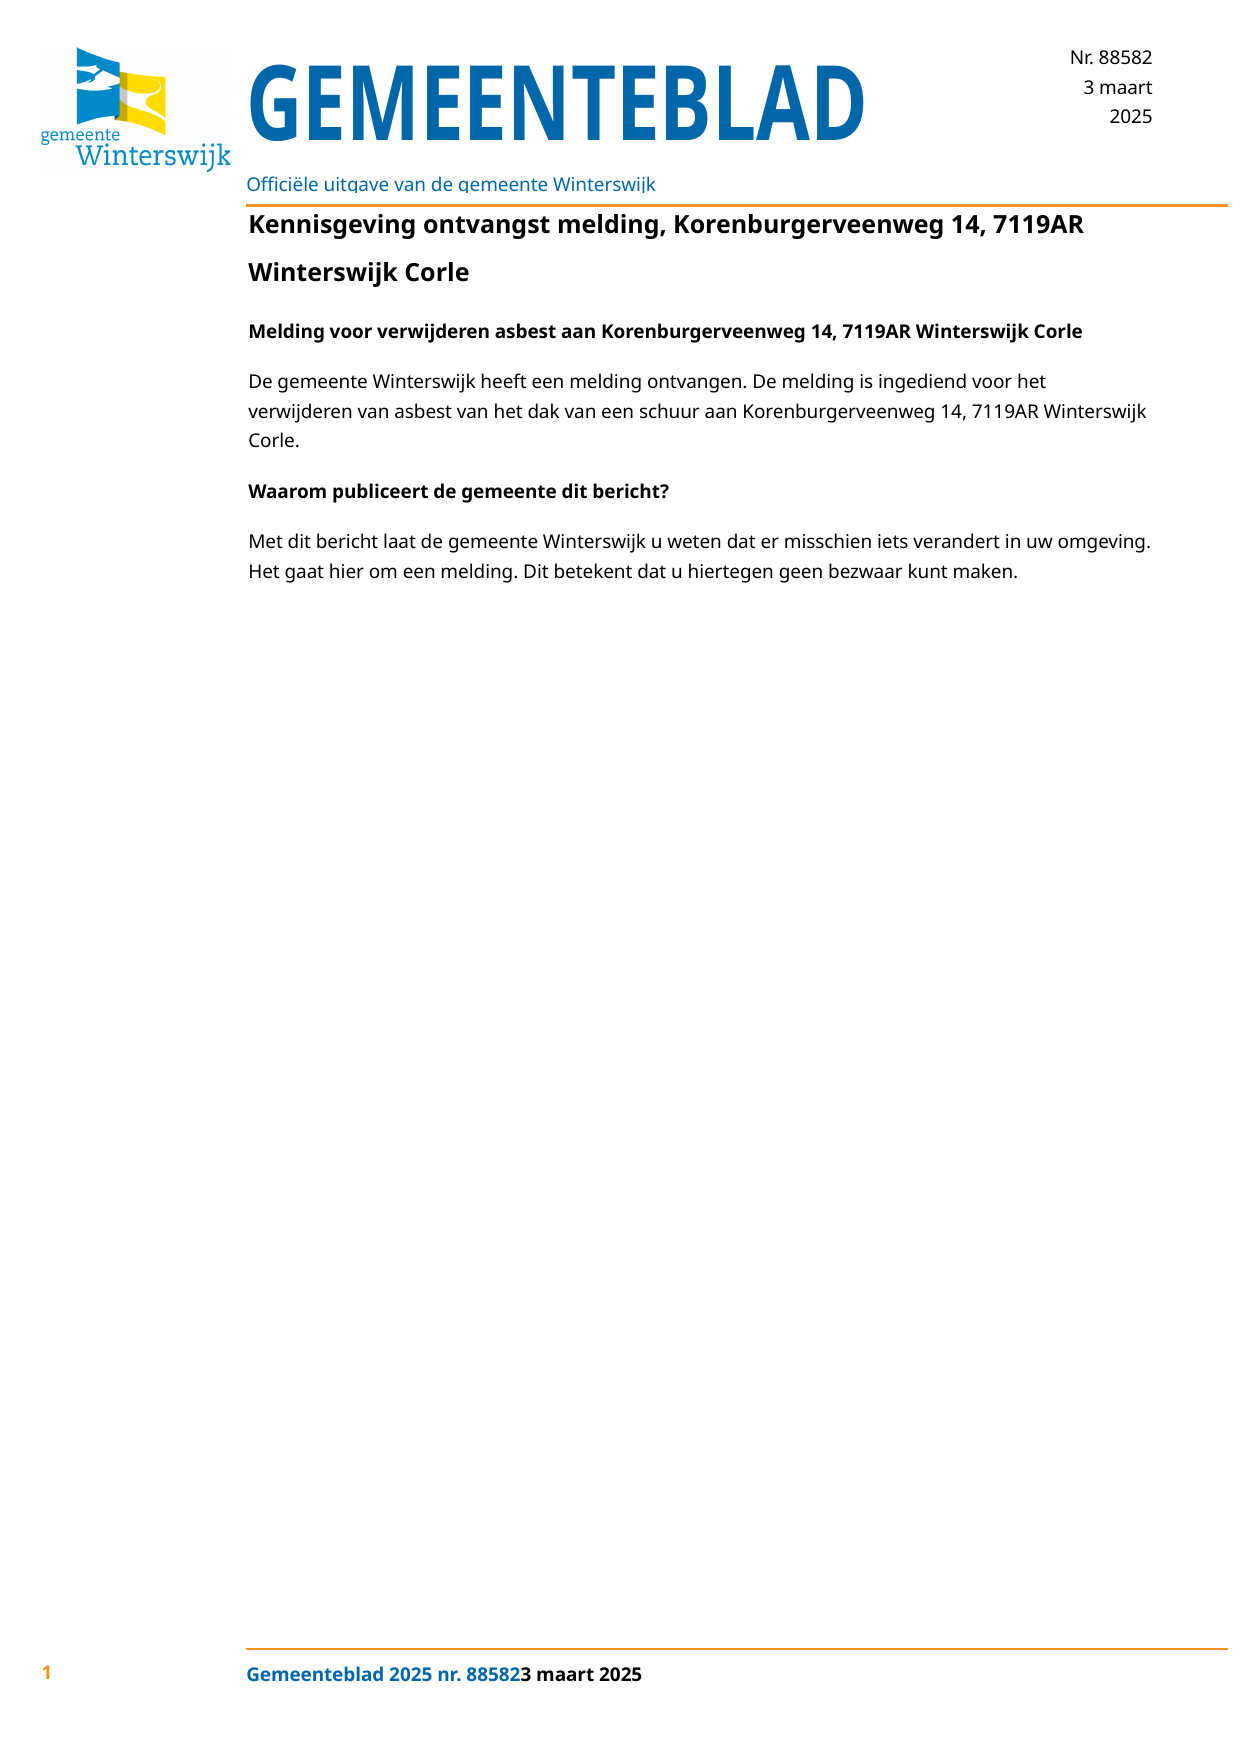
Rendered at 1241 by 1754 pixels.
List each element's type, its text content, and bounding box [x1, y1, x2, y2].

picture [41, 47, 231, 172]
text Waarom publiceert de gemeente dit bericht? [248, 478, 1152, 504]
picture [225, 153, 231, 162]
text Met dit bericht laat de gemeente Winterswijk u weten dat er misschien iets verandert in uw omgeving. Het gaat hier om een melding. Dit betekent dat u hiertegen geen bezwaar kunt maken. [248, 528, 1152, 584]
text Melding voor verwijderen asbest aan Korenburgerveenweg 14, 7119AR Winterswijk Corle [248, 318, 1152, 344]
text De gemeente Winterswijk heeft een melding ontvangen. De melding is ingediend voor het verwijderen van asbest van het dak van een schuur aan Korenburgerveenweg 14, 7119AR Winterswijk Corle. [248, 368, 1152, 453]
text Kennisgeving ontvangst melding, Korenburgerveenweg 14, 7119AR Winterswijk Corle [248, 207, 1152, 288]
